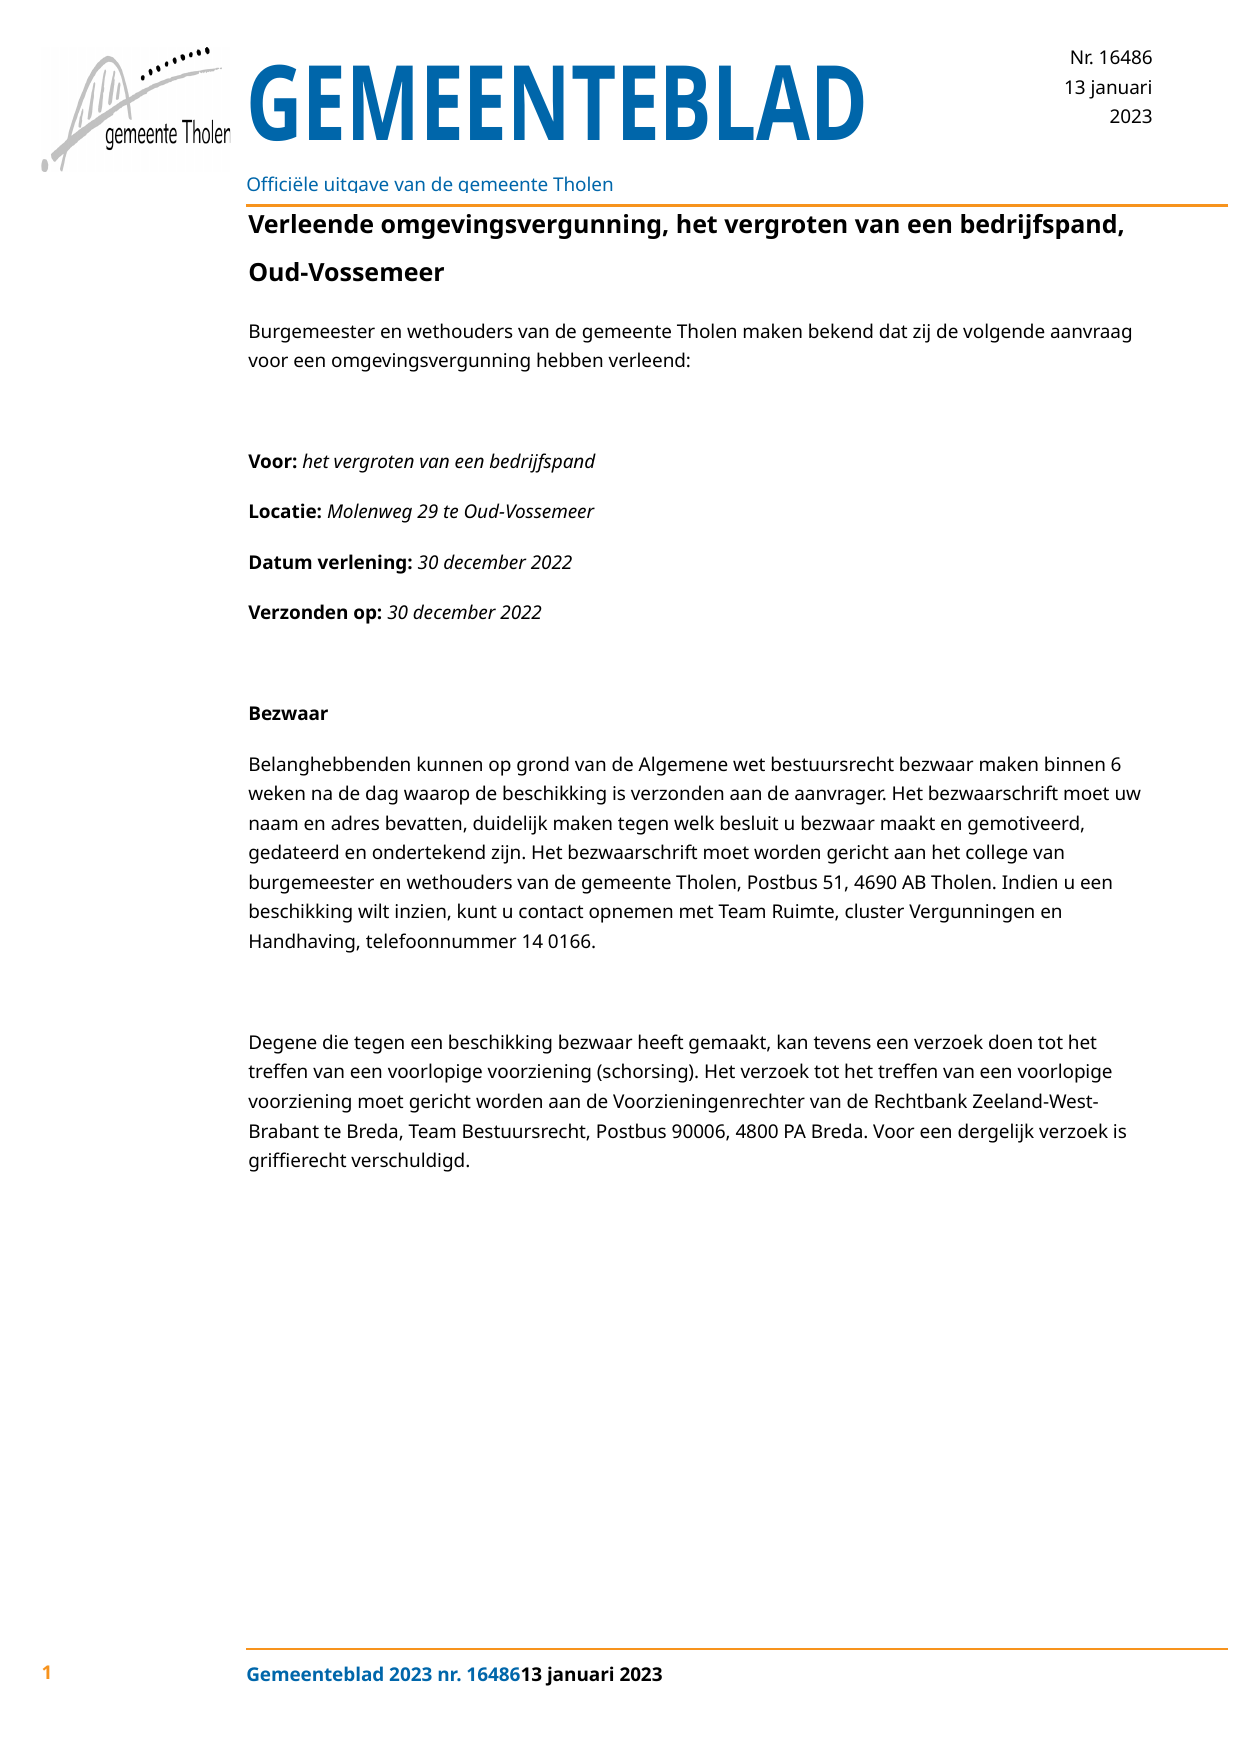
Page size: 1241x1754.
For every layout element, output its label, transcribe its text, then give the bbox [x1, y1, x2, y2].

text Locatie: Molenweg 29 te Oud-Vossemeer [248, 499, 1152, 524]
text Voor: het vergroten van een bedrijfspand [248, 448, 1152, 474]
text Degene die tegen een beschikking bezwaar heeft gemaakt, kan tevens een verzoek doen tot het treffen van een voorlopige voorziening (schorsing). Het verzoek tot het treffen van een voorlopige voorziening moet gericht worden aan de Voorzieningenrechter van de Rechtbank Zeeland-West-Brabant te Breda, Team Bestuursrecht, Postbus 90006, 4800 PA Breda. Voor een dergelijk verzoek is griffierecht verschuldigd. [248, 1029, 1152, 1173]
text Burgemeester en wethouders van de gemeente Tholen maken bekend dat zij de volgende aanvraag voor een omgevingsvergunning hebben verleend: [248, 318, 1152, 373]
text Belanghebbenden kunnen op grond van de Algemene wet bestuursrecht bezwaar maken binnen 6 weken na de dag waarop de beschikking is verzonden aan de aanvrager. Het bezwaarschrift moet uw naam en adres bevatten, duidelijk maken tegen welk besluit u bezwaar maakt en gemotiveerd, gedateerd en ondertekend zijn. Het bezwaarschrift moet worden gericht aan het college van burgemeester en wethouders van de gemeente Tholen, Postbus 51, 4690 AB Tholen. Indien u een beschikking wilt inzien, kunt u contact opnemen met Team Ruimte, cluster Vergunningen en Handhaving, telefoonnummer 14 0166. [248, 751, 1152, 954]
text Bezwaar [248, 700, 1152, 726]
text Verleende omgevingsvergunning, het vergroten van een bedrijfspand, Oud-Vossemeer [248, 207, 1152, 288]
text Datum verlening: 30 december 2022 [248, 549, 1152, 575]
picture [41, 47, 231, 172]
text Verzonden op: 30 december 2022 [248, 599, 1152, 625]
